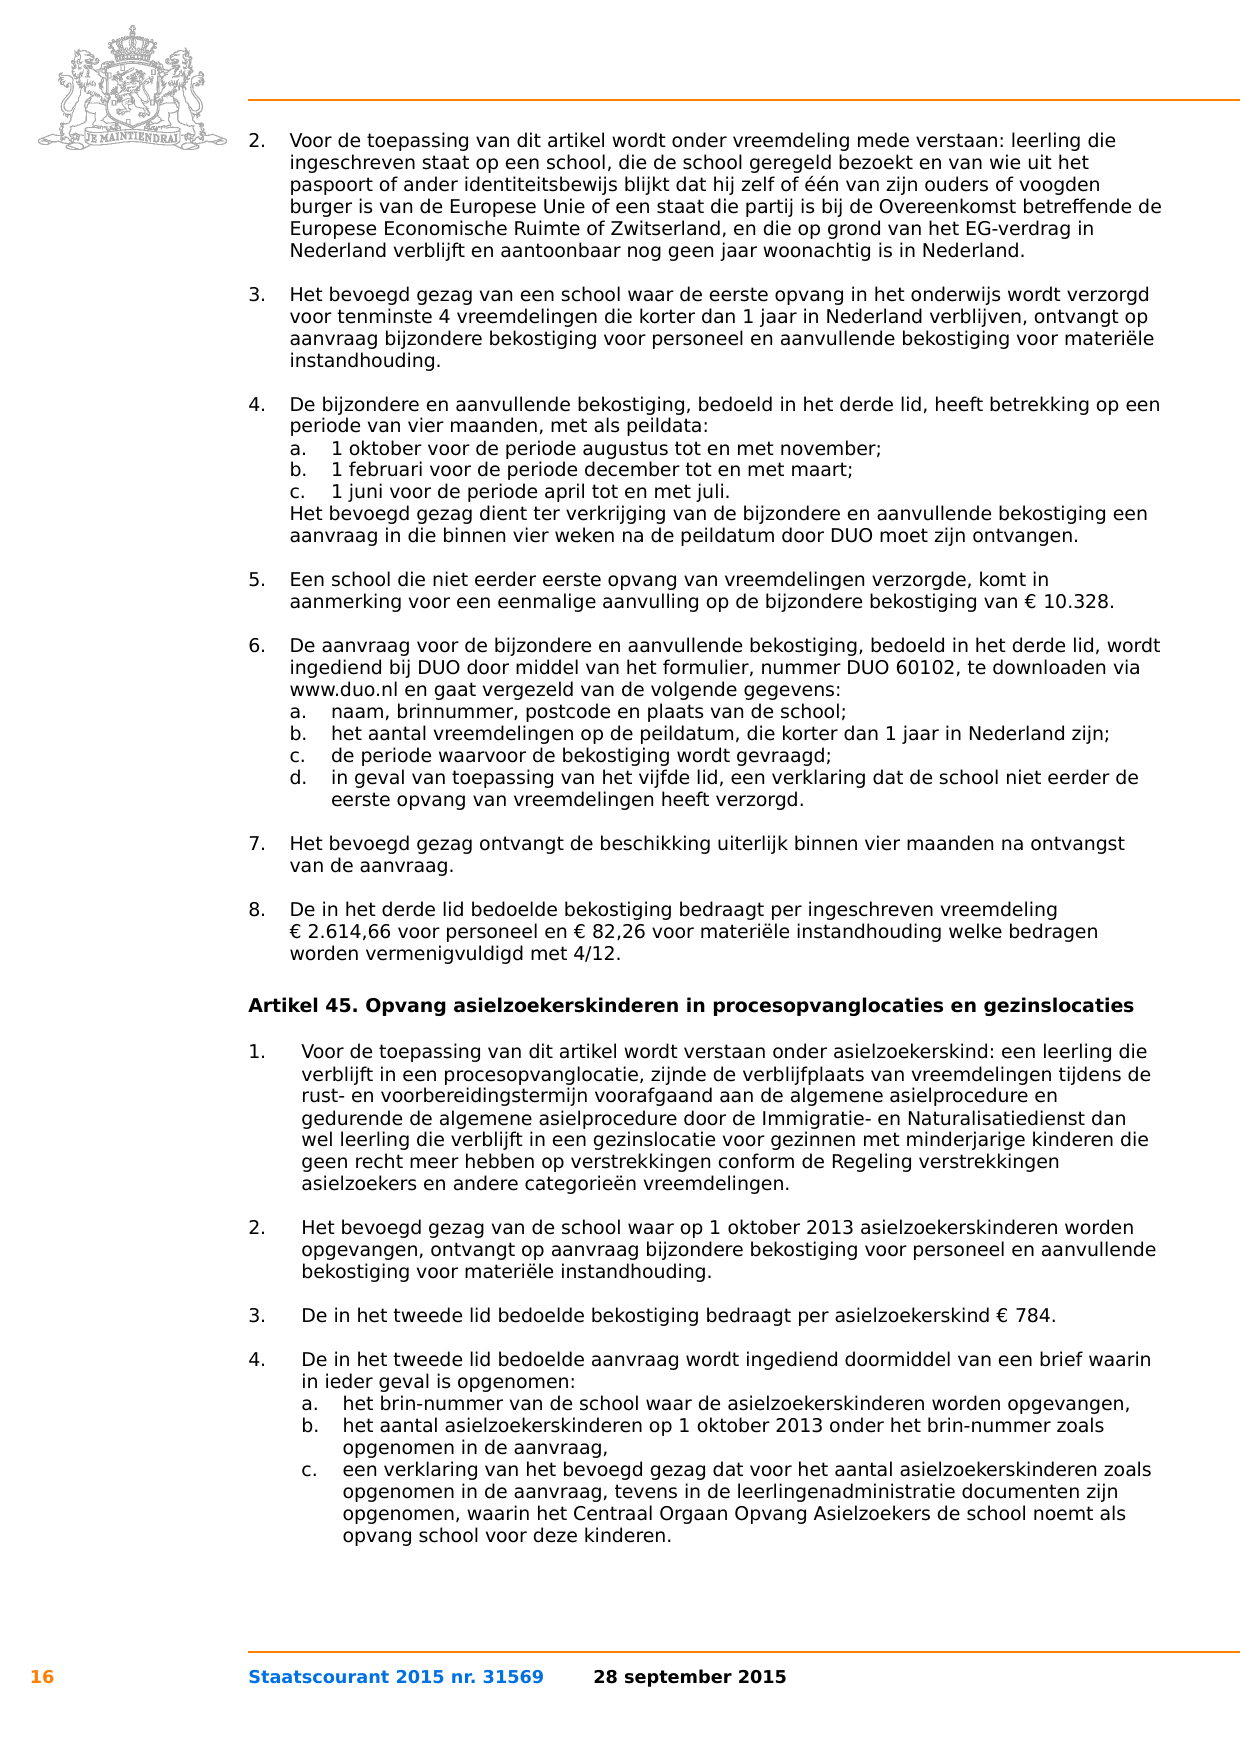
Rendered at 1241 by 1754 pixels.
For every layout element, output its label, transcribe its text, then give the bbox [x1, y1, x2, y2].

text Het bevoegd gezag dient ter verkrijging van de bijzondere en aanvullende bekostiging een aanvraag in die binnen vier weken na de peildatum door DUO moet zijn ontvangen. [289, 503, 1163, 547]
text 4. De in het tweede lid bedoelde aanvraag wordt ingediend doormiddel van een brief waarin in ieder geval is opgenomen: [248, 1349, 1163, 1393]
text b. het aantal vreemdelingen op de peildatum, die korter dan 1 jaar in Nederland zijn; [289, 723, 1163, 745]
text c. de periode waarvoor de bekostiging wordt gevraagd; [289, 745, 1163, 767]
text 2. Het bevoegd gezag van de school waar op 1 oktober 2013 asielzoekerskinderen worden opgevangen, ontvangt op aanvraag bijzondere bekostiging voor personeel en aanvullende bekostiging voor materiële instandhouding. [248, 1217, 1163, 1283]
text 3. De in het tweede lid bedoelde bekostiging bedraagt per asielzoekerskind € 784. [248, 1305, 1163, 1327]
subtitle Artikel 45. Opvang asielzoekerskinderen in procesopvanglocaties en gezinslocaties [248, 994, 1163, 1016]
text 6. De aanvraag voor de bijzondere en aanvullende bekostiging, bedoeld in het derde lid, wordt ingediend bij DUO door middel van het formulier, nummer DUO 60102, te downloaden via www.duo.nl en gaat vergezeld van de volgende gegevens: [248, 635, 1163, 701]
text 8. De in het derde lid bedoelde bekostiging bedraagt per ingeschreven vreemdeling € 2.614,66 voor personeel en € 82,26 voor materiële instandhouding welke bedragen worden vermenigvuldigd met 4/12. [248, 898, 1163, 964]
text b. 1 februari voor de periode december tot en met maart; [289, 459, 1163, 481]
text 7. Het bevoegd gezag ontvangt de beschikking uiterlijk binnen vier maanden na ontvangst van de aanvraag. [248, 833, 1163, 877]
text c. 1 juni voor de periode april tot en met juli. [289, 481, 1163, 503]
text a. het brin-nummer van de school waar de asielzoekerskinderen worden opgevangen, [301, 1393, 1163, 1415]
text 5. Een school die niet eerder eerste opvang van vreemdelingen verzorgde, komt in aanmerking voor een eenmalige aanvulling op de bijzondere bekostiging van € 10.328. [248, 569, 1163, 613]
picture [38, 25, 227, 150]
text 4. De bijzondere en aanvullende bekostiging, bedoeld in het derde lid, heeft betrekking op een periode van vier maanden, met als peildata: [248, 393, 1163, 437]
text b. het aantal asielzoekerskinderen op 1 oktober 2013 onder het brin-nummer zoals opgenomen in de aanvraag, [301, 1415, 1163, 1459]
text 3. Het bevoegd gezag van een school waar de eerste opvang in het onderwijs wordt verzorgd voor tenminste 4 vreemdelingen die korter dan 1 jaar in Nederland verblijven, ontvangt op aanvraag bijzondere bekostiging voor personeel en aanvullende bekostiging voor materiële instandhouding. [248, 284, 1163, 372]
text a. 1 oktober voor de periode augustus tot en met november; [289, 437, 1163, 459]
text 2. Voor de toepassing van dit artikel wordt onder vreemdeling mede verstaan: leerling die ingeschreven staat op een school, die de school geregeld bezoekt en van wie uit het paspoort of ander identiteitsbewijs blijkt dat hij zelf of één van zijn ouders of voogden burger is van de Europese Unie of een staat die partij is bij de Overeenkomst betreffende de Europese Economische Ruimte of Zwitserland, en die op grond van het EG-verdrag in Nederland verblijft en aantoonbaar nog geen jaar woonachtig is in Nederland. [248, 130, 1163, 262]
text d. in geval van toepassing van het vijfde lid, een verklaring dat de school niet eerder de eerste opvang van vreemdelingen heeft verzorgd. [289, 767, 1163, 811]
text c. een verklaring van het bevoegd gezag dat voor het aantal asielzoekerskinderen zoals opgenomen in de aanvraag, tevens in de leerlingenadministratie documenten zijn opgenomen, waarin het Centraal Orgaan Opvang Asielzoekers de school noemt als opvang school voor deze kinderen. [301, 1459, 1163, 1547]
text a. naam, brinnummer, postcode en plaats van de school; [289, 701, 1163, 723]
text 1. Voor de toepassing van dit artikel wordt verstaan onder asielzoekerskind: een leerling die verblijft in een procesopvanglocatie, zijnde de verblijfplaats van vreemdelingen tijdens de rust- en voorbereidingstermijn voorafgaand aan de algemene asielprocedure en gedurende de algemene asielprocedure door de Immigratie- en Naturalisatiedienst dan wel leerling die verblijft in een gezinslocatie voor gezinnen met minderjarige kinderen die geen recht meer hebben op verstrekkingen conform de Regeling verstrekkingen asielzoekers en andere categorieën vreemdelingen. [248, 1041, 1163, 1195]
